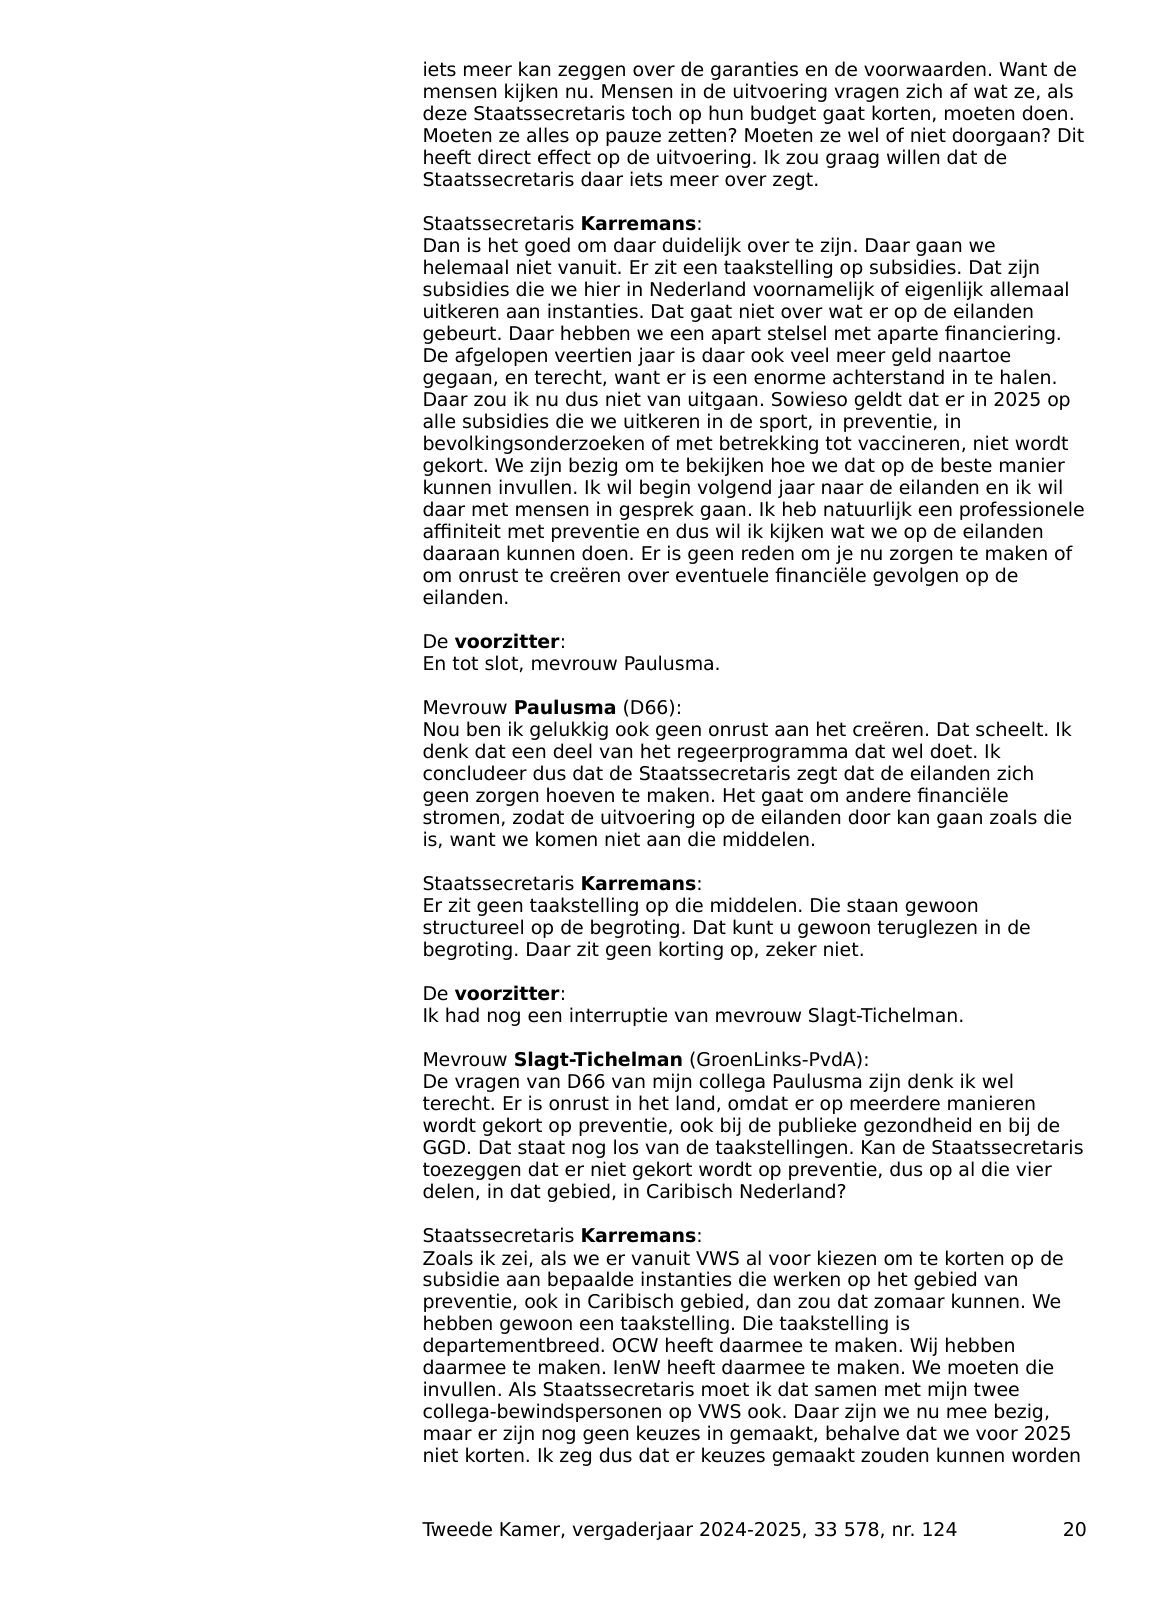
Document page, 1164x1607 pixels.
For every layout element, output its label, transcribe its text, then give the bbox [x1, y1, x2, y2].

text Dan is het goed om daar duidelijk over te zijn. Daar gaan we helemaal niet vanuit. Er zit een taakstelling op subsidies. Dat zijn subsidies die we hier in Nederland voornamelijk of eigenlijk allemaal uitkeren aan instanties. Dat gaat niet over wat er op de eilanden gebeurt. Daar hebben we een apart stelsel met aparte financiering. De afgelopen veertien jaar is daar ook veel meer geld naartoe gegaan, en terecht, want er is een enorme achterstand in te halen. Daar zou ik nu dus niet van uitgaan. Sowieso geldt dat er in 2025 op alle subsidies die we uitkeren in de sport, in preventie, in bevolkingsonderzoeken of met betrekking tot vaccineren, niet wordt gekort. We zijn bezig om te bekijken hoe we dat op de beste manier kunnen invullen. Ik wil begin volgend jaar naar de eilanden en ik wil daar met mensen in gesprek gaan. Ik heb natuurlijk een professionele affiniteit met preventie en dus wil ik kijken wat we op de eilanden daaraan kunnen doen. Er is geen reden om je nu zorgen te maken of om onrust te creëren over eventuele financiële gevolgen op de eilanden. [422, 235, 1087, 609]
text iets meer kan zeggen over de garanties en de voorwaarden. Want de mensen kijken nu. Mensen in de uitvoering vragen zich af wat ze, als deze Staatssecretaris toch op hun budget gaat korten, moeten doen. Moeten ze alles op pauze zetten? Moeten ze wel of niet doorgaan? Dit heeft direct effect op de uitvoering. Ik zou graag willen dat de Staatssecretaris daar iets meer over zegt. [422, 59, 1087, 191]
text De voorzitter: [422, 631, 1087, 653]
text De voorzitter: [422, 983, 1087, 1005]
text Staatssecretaris Karremans: [422, 873, 1087, 895]
text Mevrouw Slagt-Tichelman (GroenLinks-PvdA): [422, 1049, 1087, 1071]
text Zoals ik zei, als we er vanuit VWS al voor kiezen om te korten op de subsidie aan bepaalde instanties die werken op het gebied van preventie, ook in Caribisch gebied, dan zou dat zomaar kunnen. We hebben gewoon een taakstelling. Die taakstelling is departementbreed. OCW heeft daarmee te maken. Wij hebben daarmee te maken. IenW heeft daarmee te maken. We moeten die invullen. Als Staatssecretaris moet ik dat samen met mijn twee collega-bewindspersonen op VWS ook. Daar zijn we nu mee bezig, maar er zijn nog geen keuzes in gemaakt, behalve dat we voor 2025 niet korten. Ik zeg dus dat er keuzes gemaakt zouden kunnen worden [422, 1247, 1087, 1467]
text Er zit geen taakstelling op die middelen. Die staan gewoon structureel op de begroting. Dat kunt u gewoon teruglezen in de begroting. Daar zit geen korting op, zeker niet. [422, 895, 1087, 961]
text De vragen van D66 van mijn collega Paulusma zijn denk ik wel terecht. Er is onrust in het land, omdat er op meerdere manieren wordt gekort op preventie, ook bij de publieke gezondheid en bij de GGD. Dat staat nog los van de taakstellingen. Kan de Staatssecretaris toezeggen dat er niet gekort wordt op preventie, dus op al die vier delen, in dat gebied, in Caribisch Nederland? [422, 1071, 1087, 1203]
text Staatssecretaris Karremans: [422, 213, 1087, 235]
text Ik had nog een interruptie van mevrouw Slagt-Tichelman. [422, 1005, 1087, 1027]
text Staatssecretaris Karremans: [422, 1225, 1087, 1247]
text En tot slot, mevrouw Paulusma. [422, 653, 1087, 675]
text Nou ben ik gelukkig ook geen onrust aan het creëren. Dat scheelt. Ik denk dat een deel van het regeerprogramma dat wel doet. Ik concludeer dus dat de Staatssecretaris zegt dat de eilanden zich geen zorgen hoeven te maken. Het gaat om andere financiële stromen, zodat de uitvoering op de eilanden door kan gaan zoals die is, want we komen niet aan die middelen. [422, 719, 1087, 851]
text Mevrouw Paulusma (D66): [422, 697, 1087, 719]
